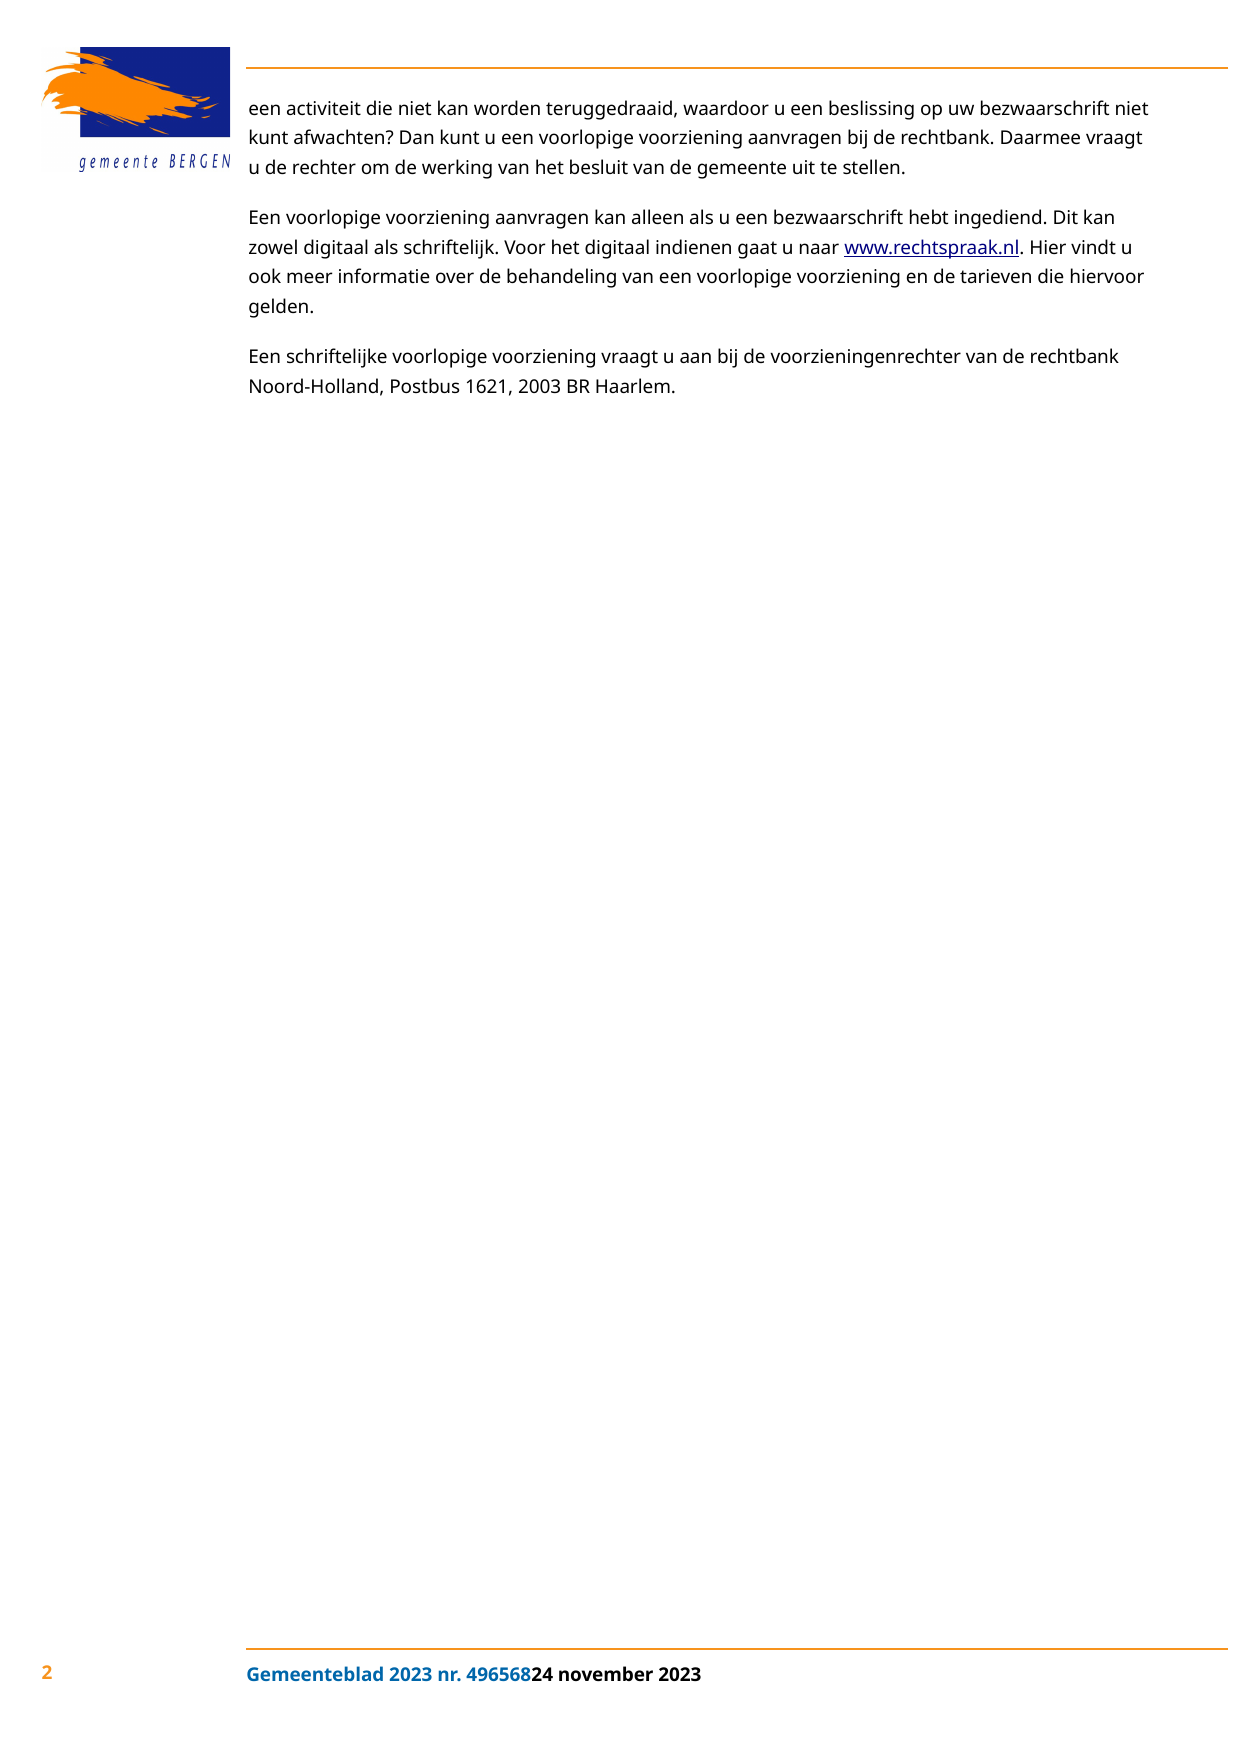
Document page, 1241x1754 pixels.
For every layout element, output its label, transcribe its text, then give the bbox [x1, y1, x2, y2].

text Een schriftelijke voorlopige voorziening vraagt u aan bij de voorzieningenrechter van de rechtbank Noord-Holland, Postbus 1621, 2003 BR Haarlem. [248, 343, 1152, 399]
picture [41, 47, 231, 172]
text een activiteit die niet kan worden teruggedraaid, waardoor u een beslissing op uw bezwaarschrift niet kunt afwachten? Dan kunt u een voorlopige voorziening aanvragen bij de rechtbank. Daarmee vraagt u de rechter om de werking van het besluit van de gemeente uit te stellen. [248, 95, 1152, 180]
text Een voorlopige voorziening aanvragen kan alleen als u een bezwaarschrift hebt ingediend. Dit kan zowel digitaal als schriftelijk. Voor het digitaal indienen gaat u naar www.rechtspraak.nl. Hier vindt u ook meer informatie over de behandeling van een voorlopige voorziening en de tarieven die hiervoor gelden. [248, 204, 1152, 319]
